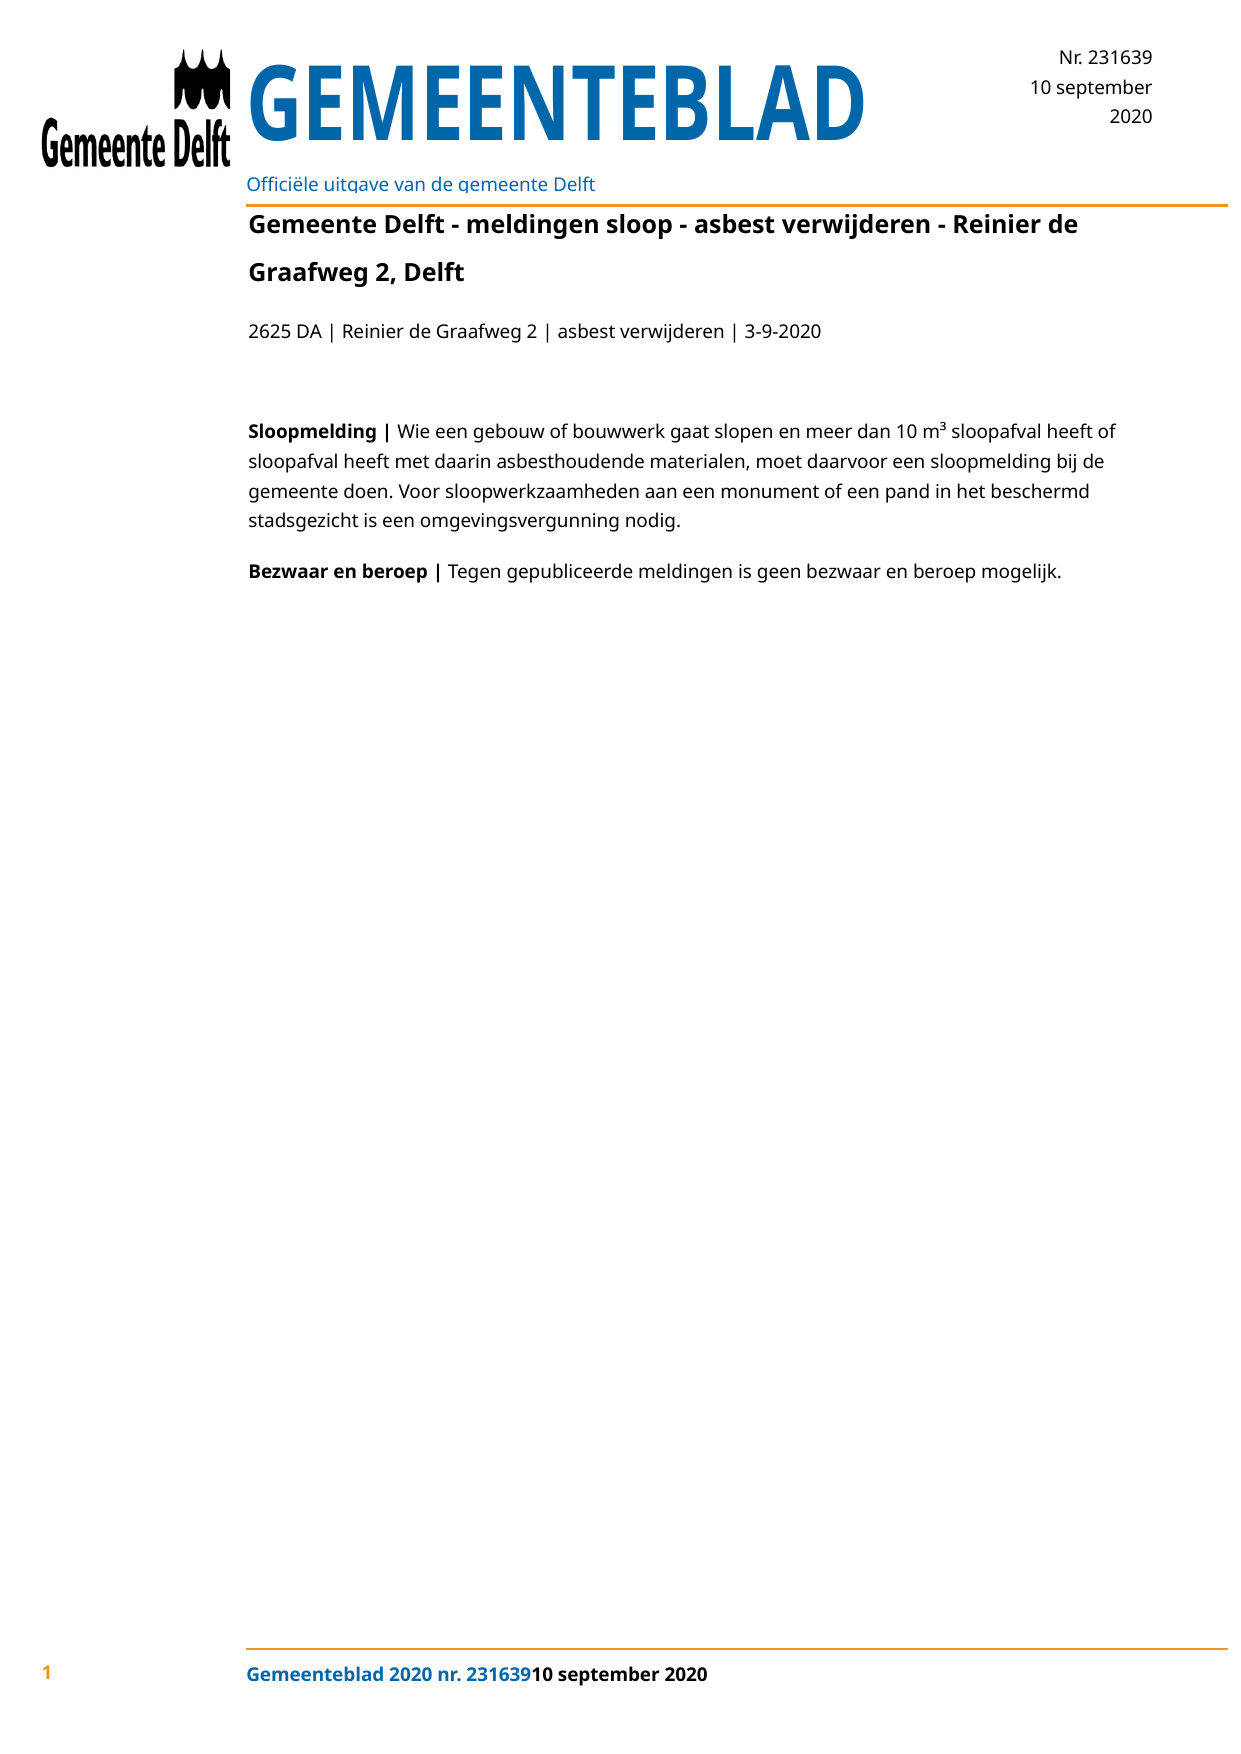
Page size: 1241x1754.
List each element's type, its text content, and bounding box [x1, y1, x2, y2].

text 2625 DA | Reinier de Graafweg 2 | asbest verwijderen | 3-9-2020 [248, 318, 1152, 344]
text Sloopmelding | Wie een gebouw of bouwwerk gaat slopen en meer dan 10 m³ sloopafval heeft of sloopafval heeft met daarin asbesthoudende materialen, moet daarvoor een sloopmelding bij de gemeente doen. Voor sloopwerkzaamheden aan een monument of een pand in het beschermd stadsgezicht is een omgevingsvergunning nodig. [248, 419, 1152, 533]
picture [41, 47, 231, 172]
text Bezwaar en beroep | Tegen gepubliceerde meldingen is geen bezwaar en beroep mogelijk. [248, 558, 1152, 584]
text Gemeente Delft - meldingen sloop - asbest verwijderen - Reinier de Graafweg 2, Delft [248, 207, 1152, 288]
